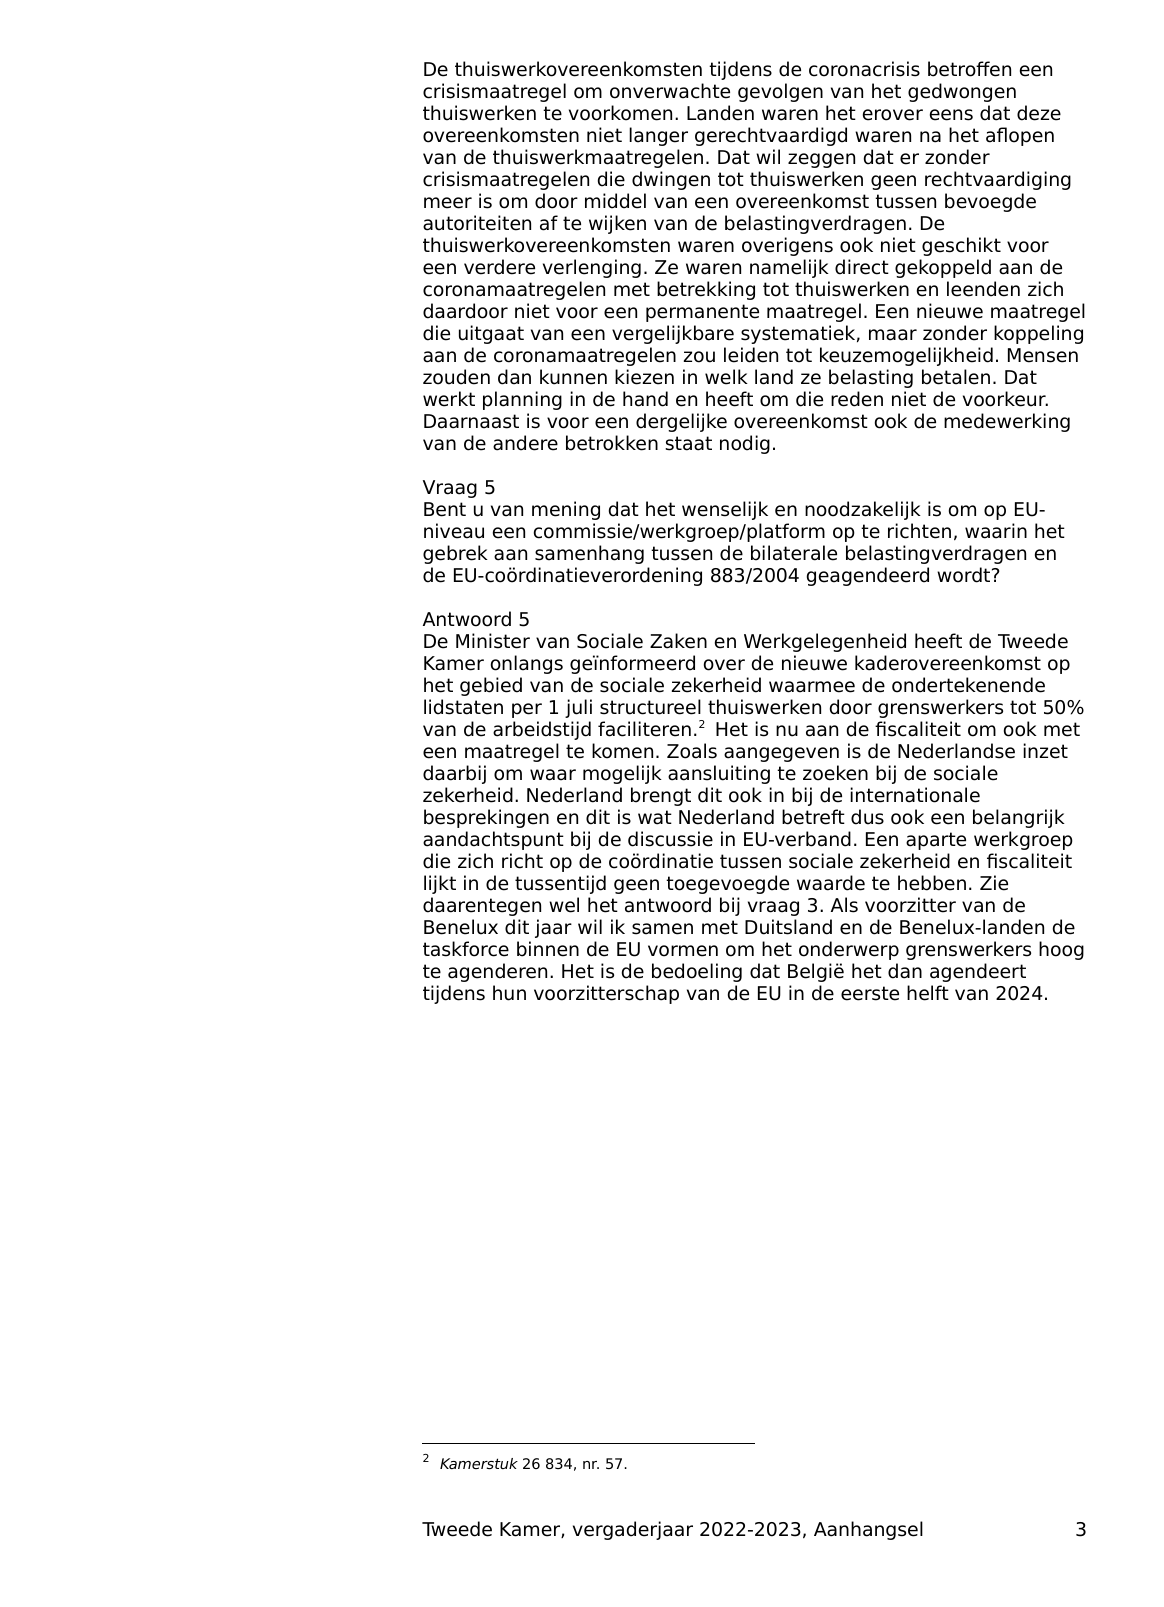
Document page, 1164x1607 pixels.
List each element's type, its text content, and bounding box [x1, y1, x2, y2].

text De thuiswerkovereenkomsten tijdens de coronacrisis betroffen een crisismaatregel om onverwachte gevolgen van het gedwongen thuiswerken te voorkomen. Landen waren het erover eens dat deze overeenkomsten niet langer gerechtvaardigd waren na het aflopen van de thuiswerkmaatregelen. Dat wil zeggen dat er zonder crisismaatregelen die dwingen tot thuiswerken geen rechtvaardiging meer is om door middel van een overeenkomst tussen bevoegde autoriteiten af te wijken van de belastingverdragen. De thuiswerkovereenkomsten waren overigens ook niet geschikt voor een verdere verlenging. Ze waren namelijk direct gekoppeld aan de coronamaatregelen met betrekking tot thuiswerken en leenden zich daardoor niet voor een permanente maatregel. Een nieuwe maatregel die uitgaat van een vergelijkbare systematiek, maar zonder koppeling aan de coronamaatregelen zou leiden tot keuzemogelijkheid. Mensen zouden dan kunnen kiezen in welk land ze belasting betalen. Dat werkt planning in de hand en heeft om die reden niet de voorkeur. Daarnaast is voor een dergelijke overeenkomst ook de medewerking van de andere betrokken staat nodig. [422, 59, 1087, 455]
text Antwoord 5 [422, 609, 1087, 631]
text Kamerstuk 26 834, nr. 57. [422, 1452, 1087, 1474]
text Vraag 5 [422, 477, 1087, 499]
text Bent u van mening dat het wenselijk en noodzakelijk is om op EU-niveau een commissie/werkgroep/platform op te richten, waarin het gebrek aan samenhang tussen de bilaterale belastingverdragen en de EU-coördinatieverordening 883/2004 geagendeerd wordt? [422, 499, 1087, 587]
text De Minister van Sociale Zaken en Werkgelegenheid heeft de Tweede Kamer onlangs geïnformeerd over de nieuwe kaderovereenkomst op het gebied van de sociale zekerheid waarmee de ondertekenende lidstaten per 1 juli structureel thuiswerken door grenswerkers tot 50% van de arbeidstijd faciliteren. Het is nu aan de fiscaliteit om ook met een maatregel te komen. Zoals aangegeven is de Nederlandse inzet daarbij om waar mogelijk aansluiting te zoeken bij de sociale zekerheid. Nederland brengt dit ook in bij de internationale besprekingen en dit is wat Nederland betreft dus ook een belangrijk aandachtspunt bij de discussie in EU-verband. Een aparte werkgroep die zich richt op de coördinatie tussen sociale zekerheid en fiscaliteit lijkt in de tussentijd geen toegevoegde waarde te hebben. Zie daarentegen wel het antwoord bij vraag 3. Als voorzitter van de Benelux dit jaar wil ik samen met Duitsland en de Benelux-landen de taskforce binnen de EU vormen om het onderwerp grenswerkers hoog te agenderen. Het is de bedoeling dat België het dan agendeert tijdens hun voorzitterschap van de EU in de eerste helft van 2024. [422, 631, 1087, 1004]
